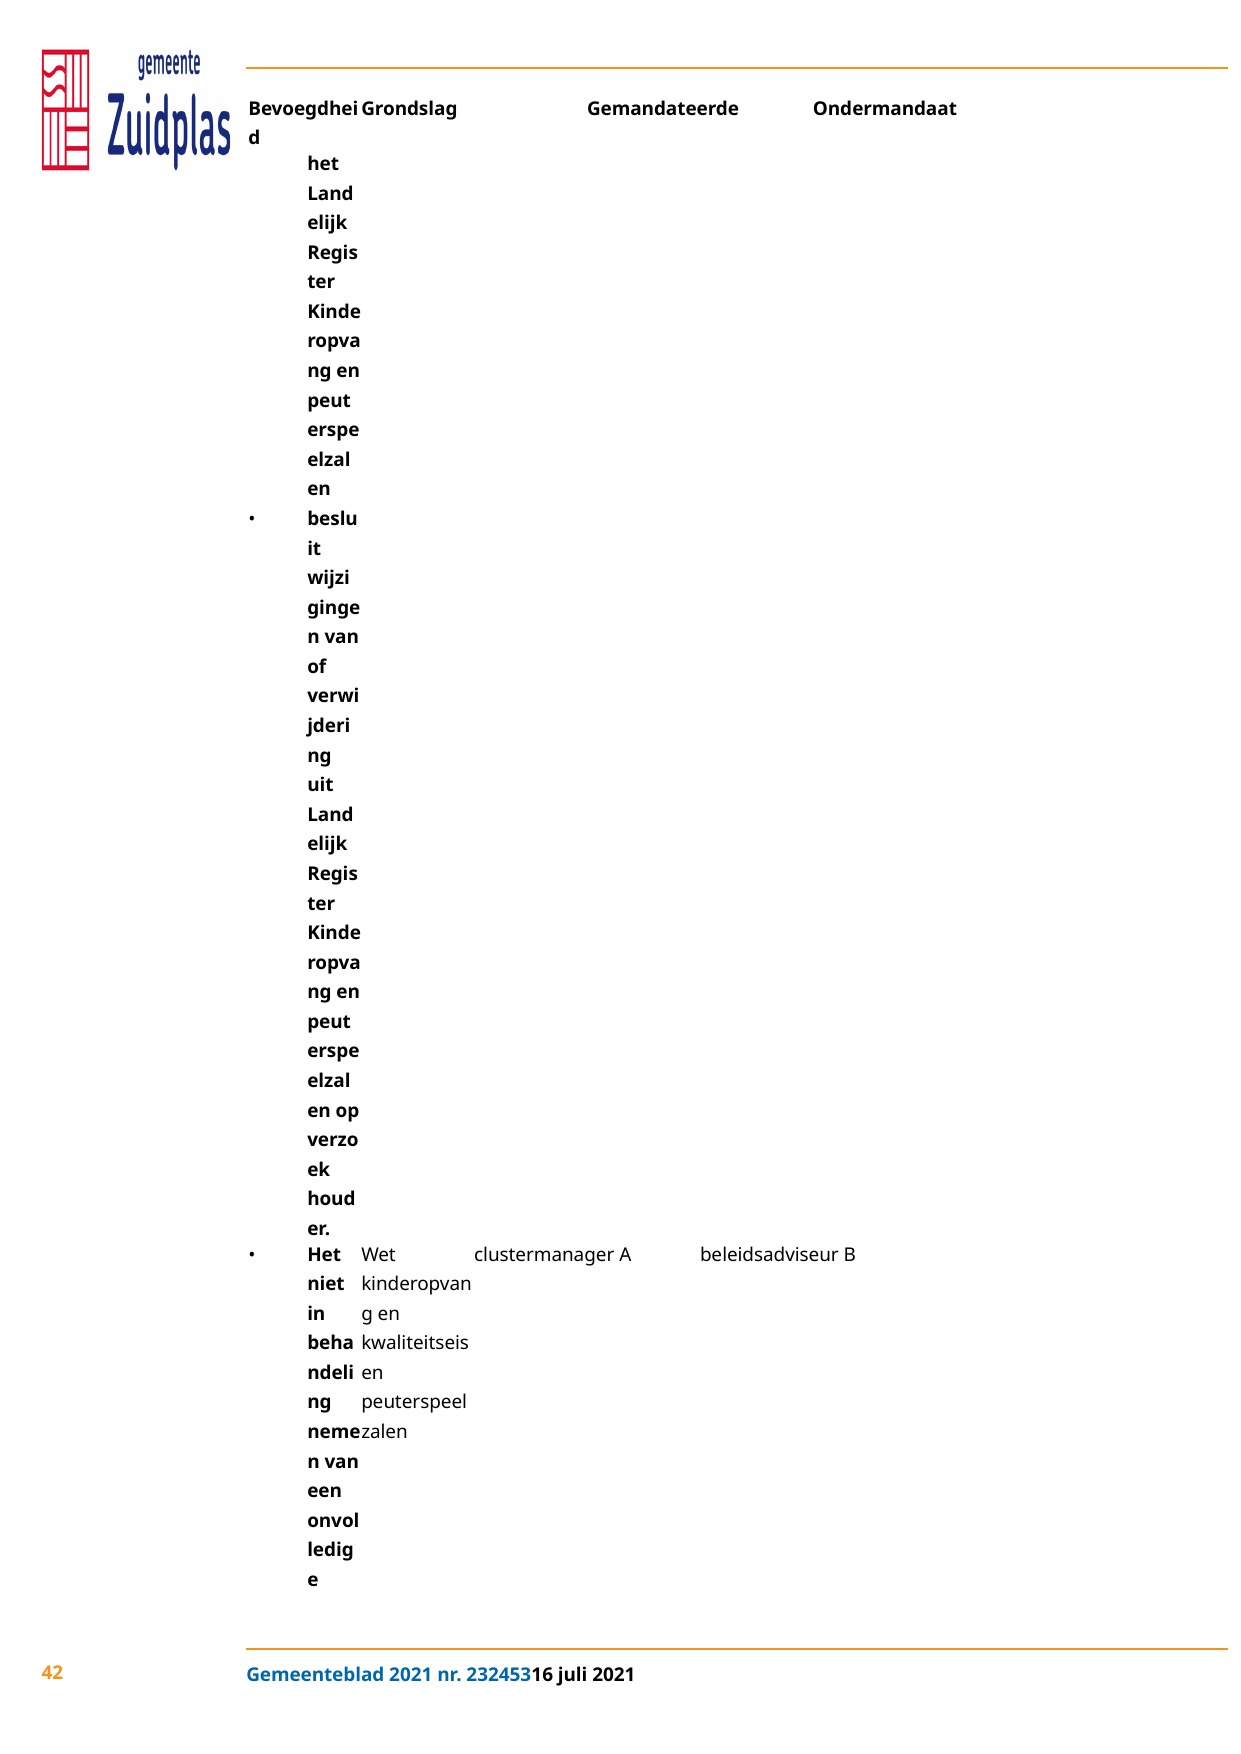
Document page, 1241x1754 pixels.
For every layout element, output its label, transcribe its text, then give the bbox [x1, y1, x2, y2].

table_header Bevoegdheid [248, 95, 361, 150]
table_cell Het niet in behandeling nemen van een onvolledige [248, 1241, 361, 1592]
table_header Ondermandaat [813, 95, 1038, 150]
table_header Gemandateerde [587, 95, 813, 150]
picture [41, 47, 231, 172]
table_cell [361, 150, 474, 1241]
table_cell [700, 150, 926, 1241]
table_cell beleidsadviseur B [700, 1241, 926, 1592]
table_cell clustermanager A [474, 1241, 700, 1592]
table_cell [926, 1241, 1152, 1592]
table_cell Wet kinderopvang en kwaliteitseisen peuterspeelzalen [361, 1241, 474, 1592]
table_cell [926, 150, 1152, 1241]
table_cell [474, 150, 700, 1241]
table_header Grondslag [361, 95, 587, 150]
table_cell het Landelijk Register Kinderopvang en peuterspeelzalen besluit wijzigingen van of verwijdering uit Landelijk Register Kinderopvang en peuterspeelzalen op verzoek houder. [248, 150, 361, 1241]
table_header [1039, 95, 1152, 150]
